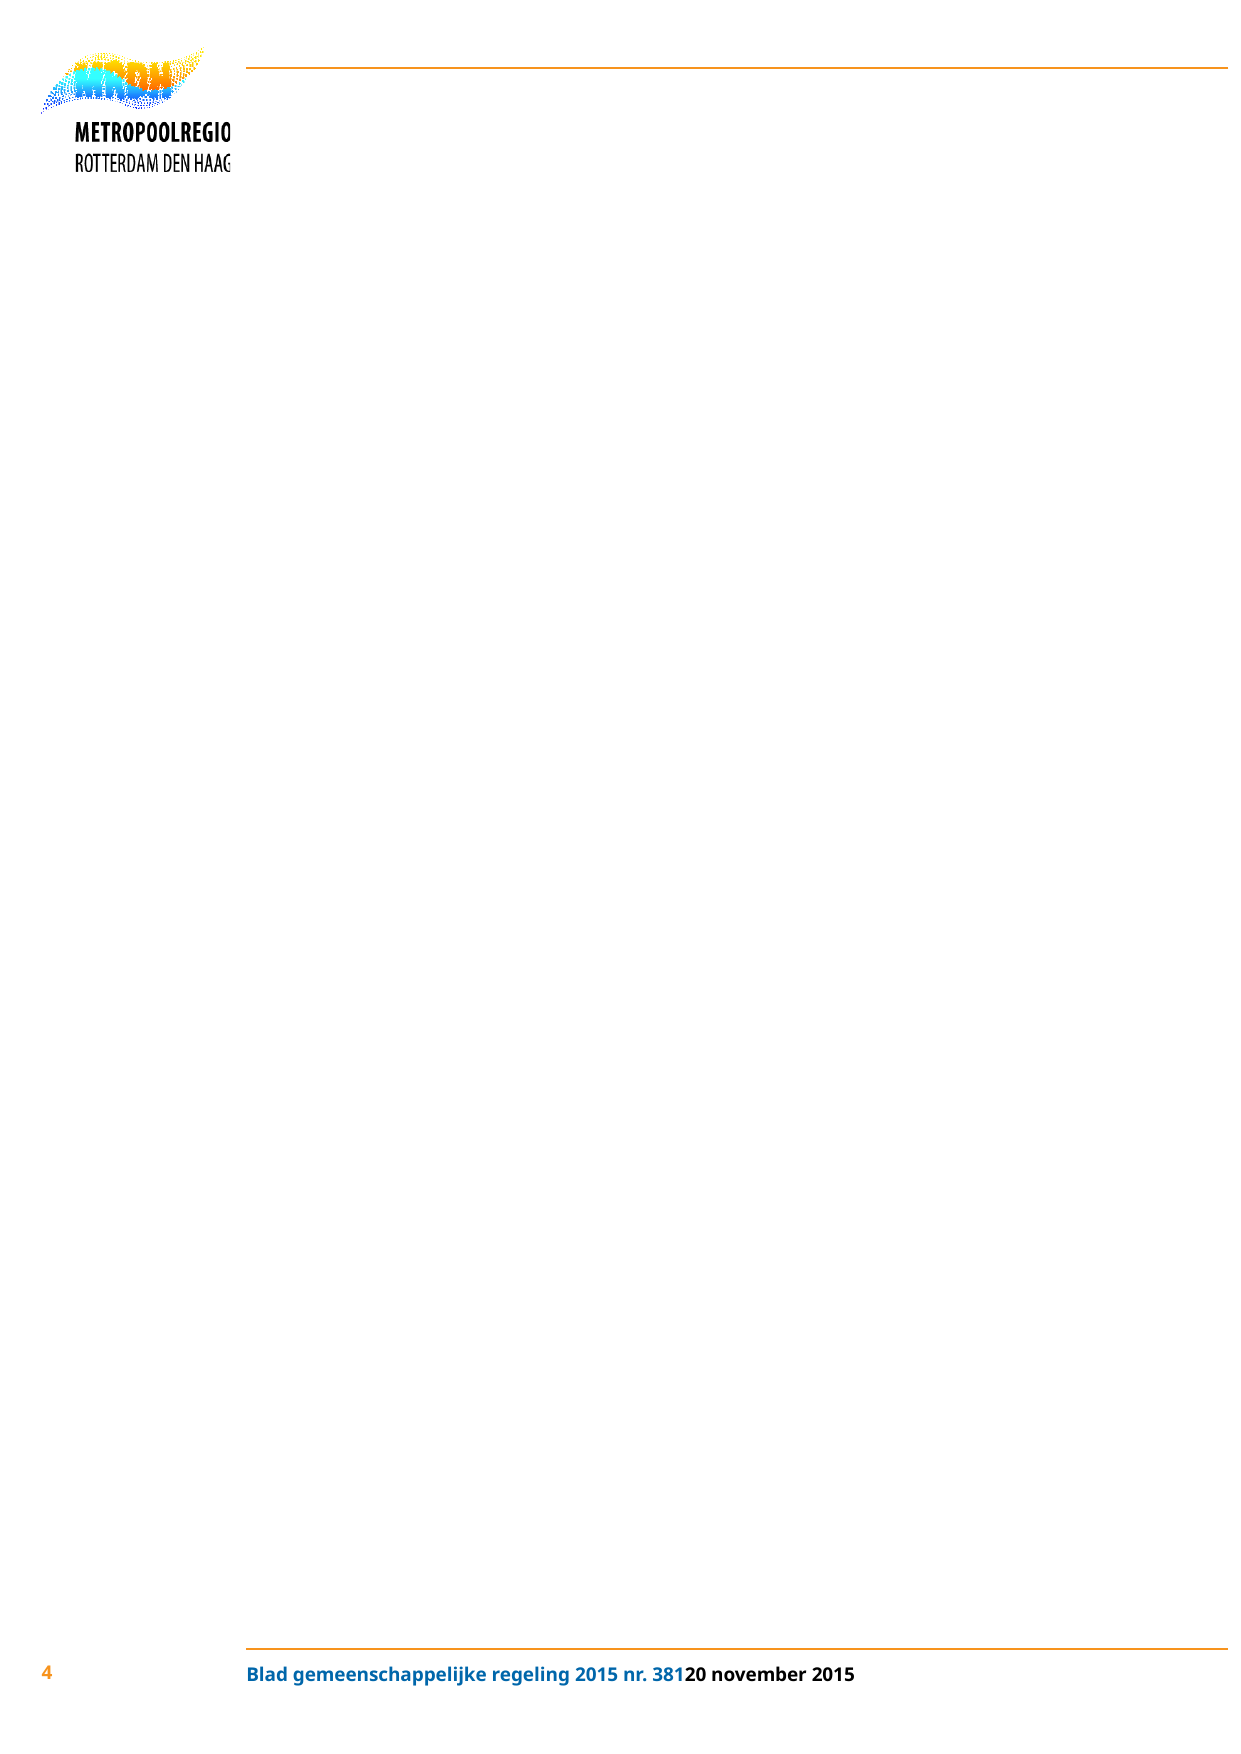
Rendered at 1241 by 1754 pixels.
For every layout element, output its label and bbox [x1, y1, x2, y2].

picture [41, 47, 231, 172]
